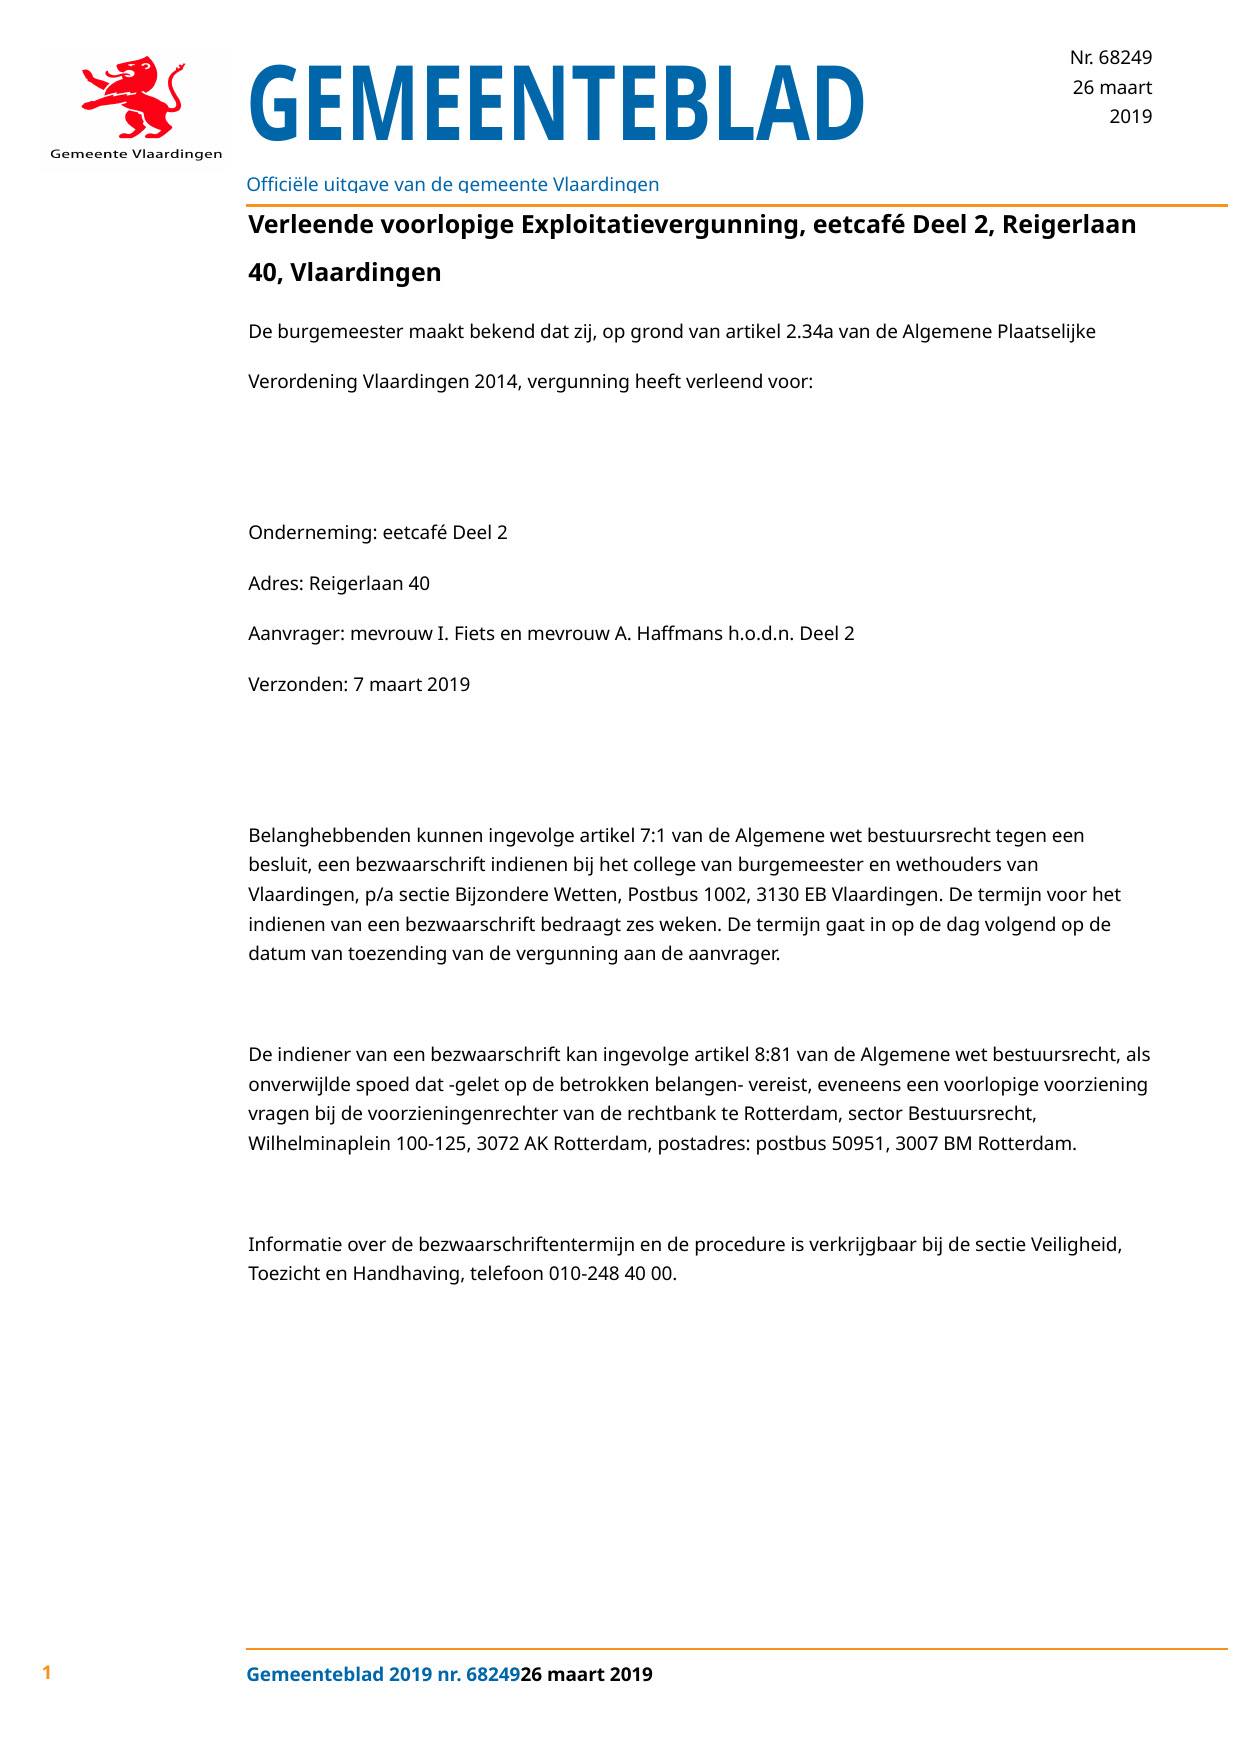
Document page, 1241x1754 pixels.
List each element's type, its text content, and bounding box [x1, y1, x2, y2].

text Verleende voorlopige Exploitatievergunning, eetcafé Deel 2, Reigerlaan 40, Vlaardingen [248, 207, 1152, 288]
text Aanvrager: mevrouw I. Fiets en mevrouw A. Haffmans h.o.d.n. Deel 2 [248, 620, 1152, 646]
text Onderneming: eetcafé Deel 2 [248, 519, 1152, 545]
text Belanghebbenden kunnen ingevolge artikel 7:1 van de Algemene wet bestuursrecht tegen een besluit, een bezwaarschrift indienen bij het college van burgemeester en wethouders van Vlaardingen, p/a sectie Bijzondere Wetten, Postbus 1002, 3130 EB Vlaardingen. De termijn voor het indienen van een bezwaarschrift bedraagt zes weken. De termijn gaat in op de dag volgend op de datum van toezending van de vergunning aan de aanvrager. [248, 822, 1152, 966]
text Verordening Vlaardingen 2014, vergunning heeft verleend voor: [248, 368, 1152, 394]
text De indiener van een bezwaarschrift kan ingevolge artikel 8:81 van de Algemene wet bestuursrecht, als onverwijlde spoed dat -gelet op de betrokken belangen- vereist, eveneens een voorlopige voorziening vragen bij de voorzieningenrechter van de rechtbank te Rotterdam, sector Bestuursrecht, Wilhelminaplein 100-125, 3072 AK Rotterdam, postadres: postbus 50951, 3007 BM Rotterdam. [248, 1041, 1152, 1156]
text Verzonden: 7 maart 2019 [248, 671, 1152, 697]
picture [41, 47, 231, 172]
text De burgemeester maakt bekend dat zij, op grond van artikel 2.34a van de Algemene Plaatselijke [248, 318, 1152, 344]
text Informatie over de bezwaarschriftentermijn en de procedure is verkrijgbaar bij de sectie Veiligheid, Toezicht en Handhaving, telefoon 010-248 40 00. [248, 1231, 1152, 1286]
text Adres: Reigerlaan 40 [248, 570, 1152, 596]
